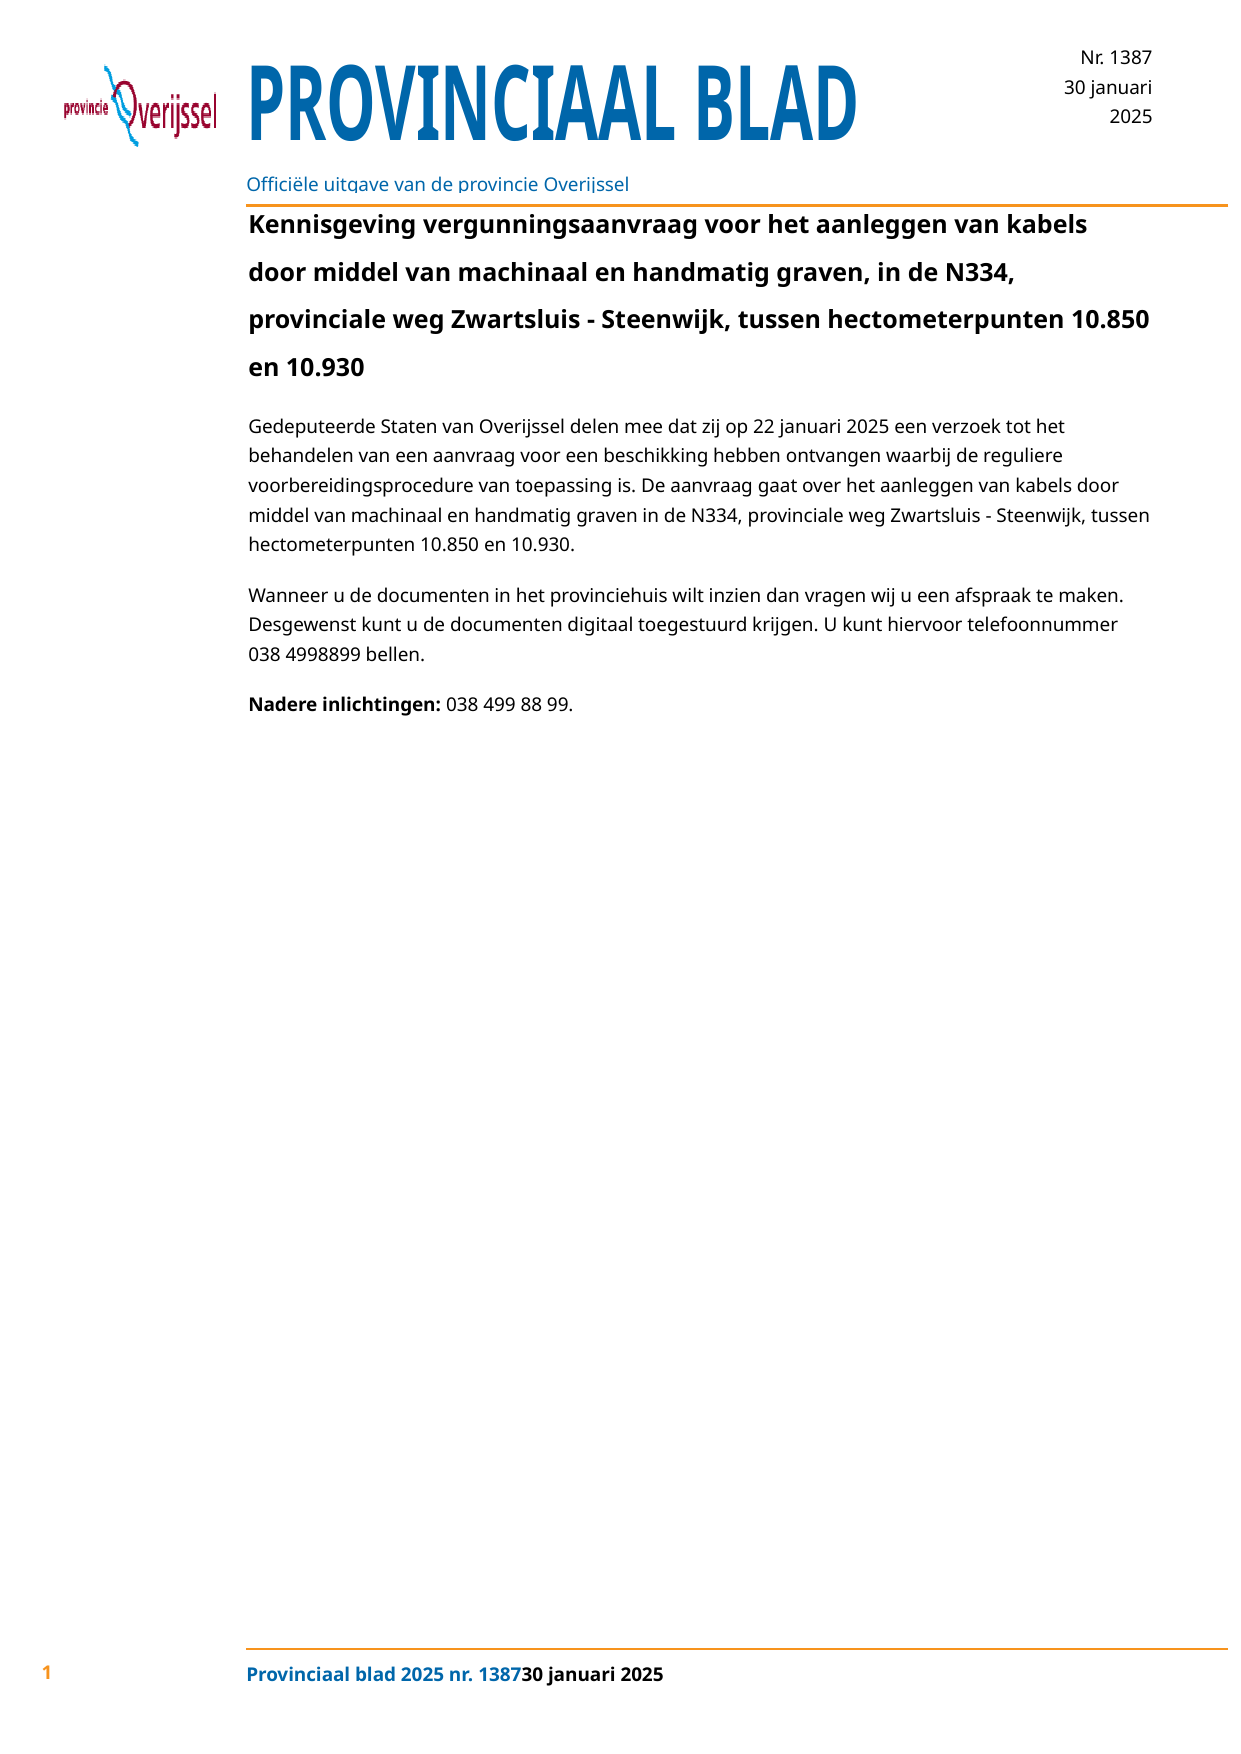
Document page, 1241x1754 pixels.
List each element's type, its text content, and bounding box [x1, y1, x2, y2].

picture [41, 47, 231, 172]
text Gedeputeerde Staten van Overijssel delen mee dat zij op 22 januari 2025 een verzoek tot het behandelen van een aanvraag voor een beschikking hebben ontvangen waarbij de reguliere voorbereidingsprocedure van toepassing is. De aanvraag gaat over het aanleggen van kabels door middel van machinaal en handmatig graven in de N334, provinciale weg Zwartsluis - Steenwijk, tussen hectometerpunten 10.850 en 10.930. [248, 413, 1152, 557]
text Kennisgeving vergunningsaanvraag voor het aanleggen van kabels door middel van machinaal en handmatig graven, in de N334, provinciale weg Zwartsluis - Steenwijk, tussen hectometerpunten 10.850 en 10.930 [248, 207, 1152, 384]
text Wanneer u de documenten in het provinciehuis wilt inzien dan vragen wij u een afspraak te maken. Desgewenst kunt u de documenten digitaal toegestuurd krijgen. U kunt hiervoor telefoonnummer 038 4998899 bellen. [248, 582, 1152, 667]
text Nadere inlichtingen: 038 499 88 99. [248, 691, 1152, 717]
